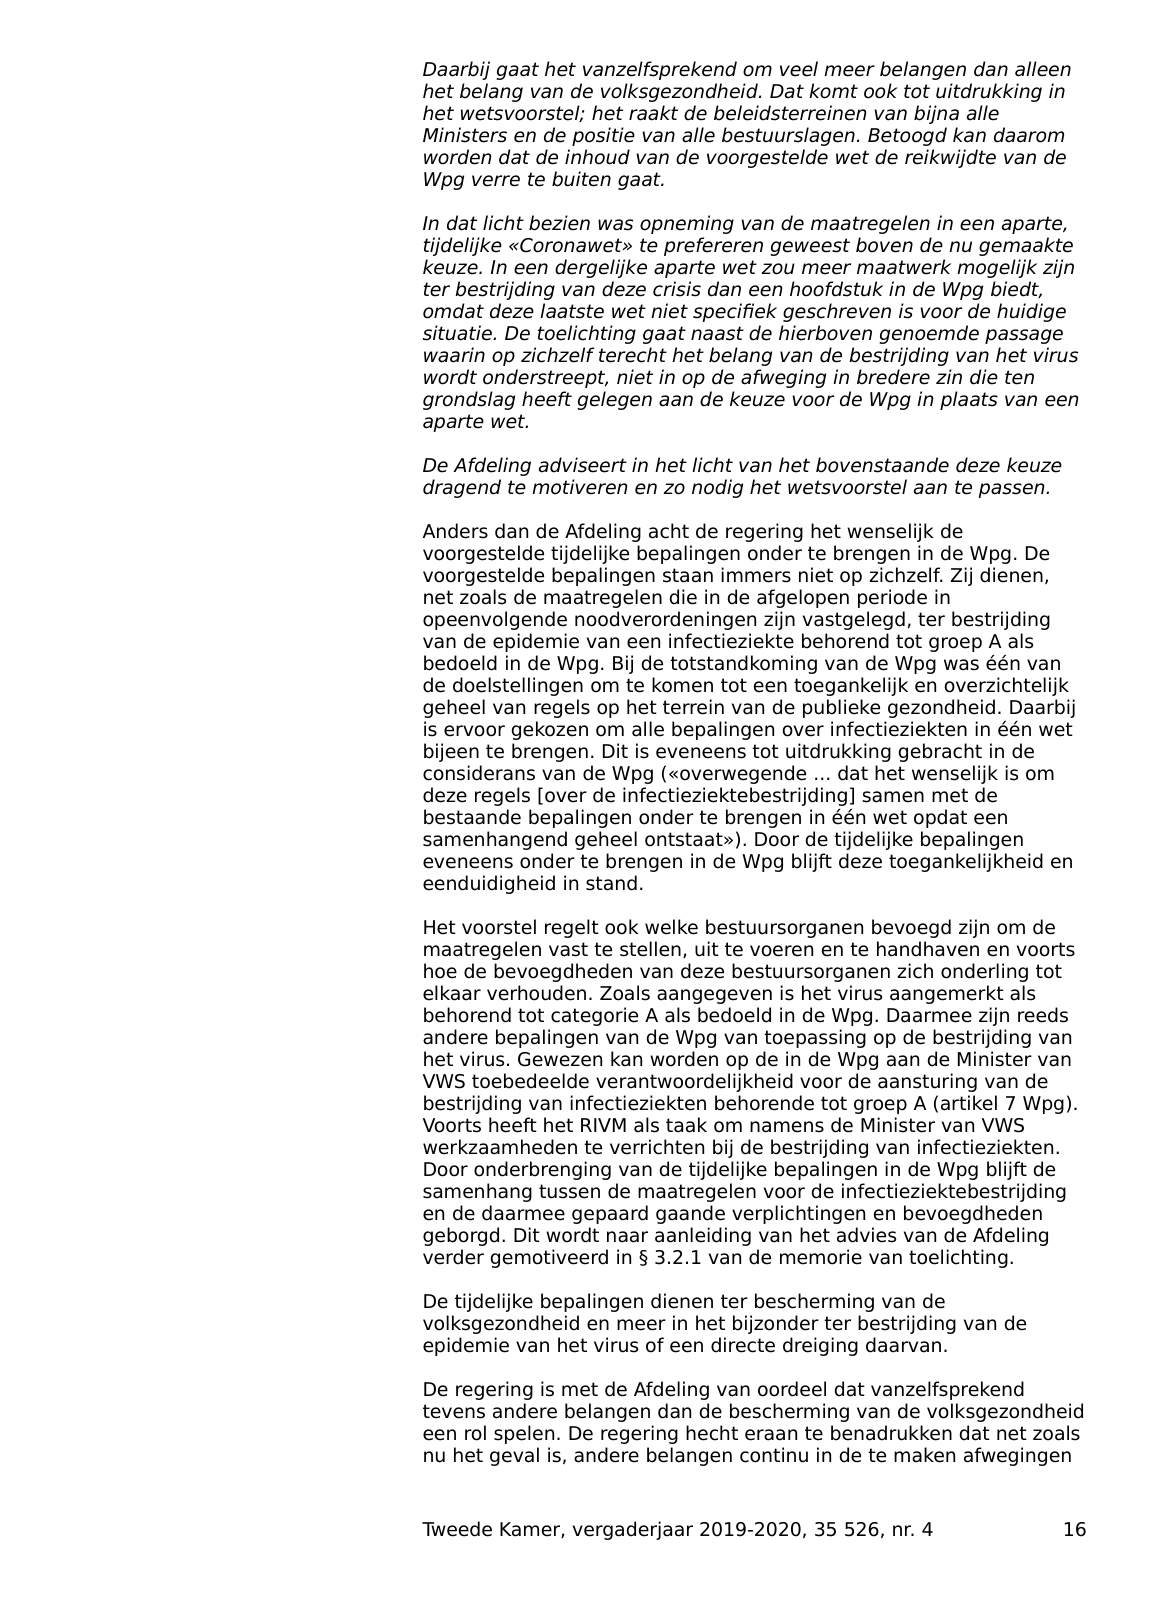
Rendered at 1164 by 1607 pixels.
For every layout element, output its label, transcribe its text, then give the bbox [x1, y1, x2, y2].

text De tijdelijke bepalingen dienen ter bescherming van de volksgezondheid en meer in het bijzonder ter bestrijding van de epidemie van het virus of een directe dreiging daarvan. [422, 1291, 1087, 1357]
text Daarbij gaat het vanzelfsprekend om veel meer belangen dan alleen het belang van de volksgezondheid. Dat komt ook tot uitdrukking in het wetsvoorstel; het raakt de beleidsterreinen van bijna alle Ministers en de positie van alle bestuurslagen. Betoogd kan daarom worden dat de inhoud van de voorgestelde wet de reikwijdte van de Wpg verre te buiten gaat. [422, 59, 1087, 191]
text De regering is met de Afdeling van oordeel dat vanzelfsprekend tevens andere belangen dan de bescherming van de volksgezondheid een rol spelen. De regering hecht eraan te benadrukken dat net zoals nu het geval is, andere belangen continu in de te maken afwegingen [422, 1379, 1087, 1467]
text Het voorstel regelt ook welke bestuursorganen bevoegd zijn om de maatregelen vast te stellen, uit te voeren en te handhaven en voorts hoe de bevoegdheden van deze bestuursorganen zich onderling tot elkaar verhouden. Zoals aangegeven is het virus aangemerkt als behorend tot categorie A als bedoeld in de Wpg. Daarmee zijn reeds andere bepalingen van de Wpg van toepassing op de bestrijding van het virus. Gewezen kan worden op de in de Wpg aan de Minister van VWS toebedeelde verantwoordelijkheid voor de aansturing van de bestrijding van infectieziekten behorende tot groep A (artikel 7 Wpg). Voorts heeft het RIVM als taak om namens de Minister van VWS werkzaamheden te verrichten bij de bestrijding van infectieziekten. Door onderbrenging van de tijdelijke bepalingen in de Wpg blijft de samenhang tussen de maatregelen voor de infectieziektebestrijding en de daarmee gepaard gaande verplichtingen en bevoegdheden geborgd. Dit wordt naar aanleiding van het advies van de Afdeling verder gemotiveerd in § 3.2.1 van de memorie van toelichting. [422, 917, 1087, 1269]
text In dat licht bezien was opneming van de maatregelen in een aparte, tijdelijke «Coronawet» te prefereren geweest boven de nu gemaakte keuze. In een dergelijke aparte wet zou meer maatwerk mogelijk zijn ter bestrijding van deze crisis dan een hoofdstuk in de Wpg biedt, omdat deze laatste wet niet specifiek geschreven is voor de huidige situatie. De toelichting gaat naast de hierboven genoemde passage waarin op zichzelf terecht het belang van de bestrijding van het virus wordt onderstreept, niet in op de afweging in bredere zin die ten grondslag heeft gelegen aan de keuze voor de Wpg in plaats van een aparte wet. [422, 213, 1087, 433]
text De Afdeling adviseert in het licht van het bovenstaande deze keuze dragend te motiveren en zo nodig het wetsvoorstel aan te passen. [422, 455, 1087, 499]
text Anders dan de Afdeling acht de regering het wenselijk de voorgestelde tijdelijke bepalingen onder te brengen in de Wpg. De voorgestelde bepalingen staan immers niet op zichzelf. Zij dienen, net zoals de maatregelen die in de afgelopen periode in opeenvolgende noodverordeningen zijn vastgelegd, ter bestrijding van de epidemie van een infectieziekte behorend tot groep A als bedoeld in de Wpg. Bij de totstandkoming van de Wpg was één van de doelstellingen om te komen tot een toegankelijk en overzichtelijk geheel van regels op het terrein van de publieke gezondheid. Daarbij is ervoor gekozen om alle bepalingen over infectieziekten in één wet bijeen te brengen. Dit is eveneens tot uitdrukking gebracht in de considerans van de Wpg («overwegende ... dat het wenselijk is om deze regels [over de infectieziektebestrijding] samen met de bestaande bepalingen onder te brengen in één wet opdat een samenhangend geheel ontstaat»). Door de tijdelijke bepalingen eveneens onder te brengen in de Wpg blijft deze toegankelijkheid en eenduidigheid in stand. [422, 521, 1087, 895]
